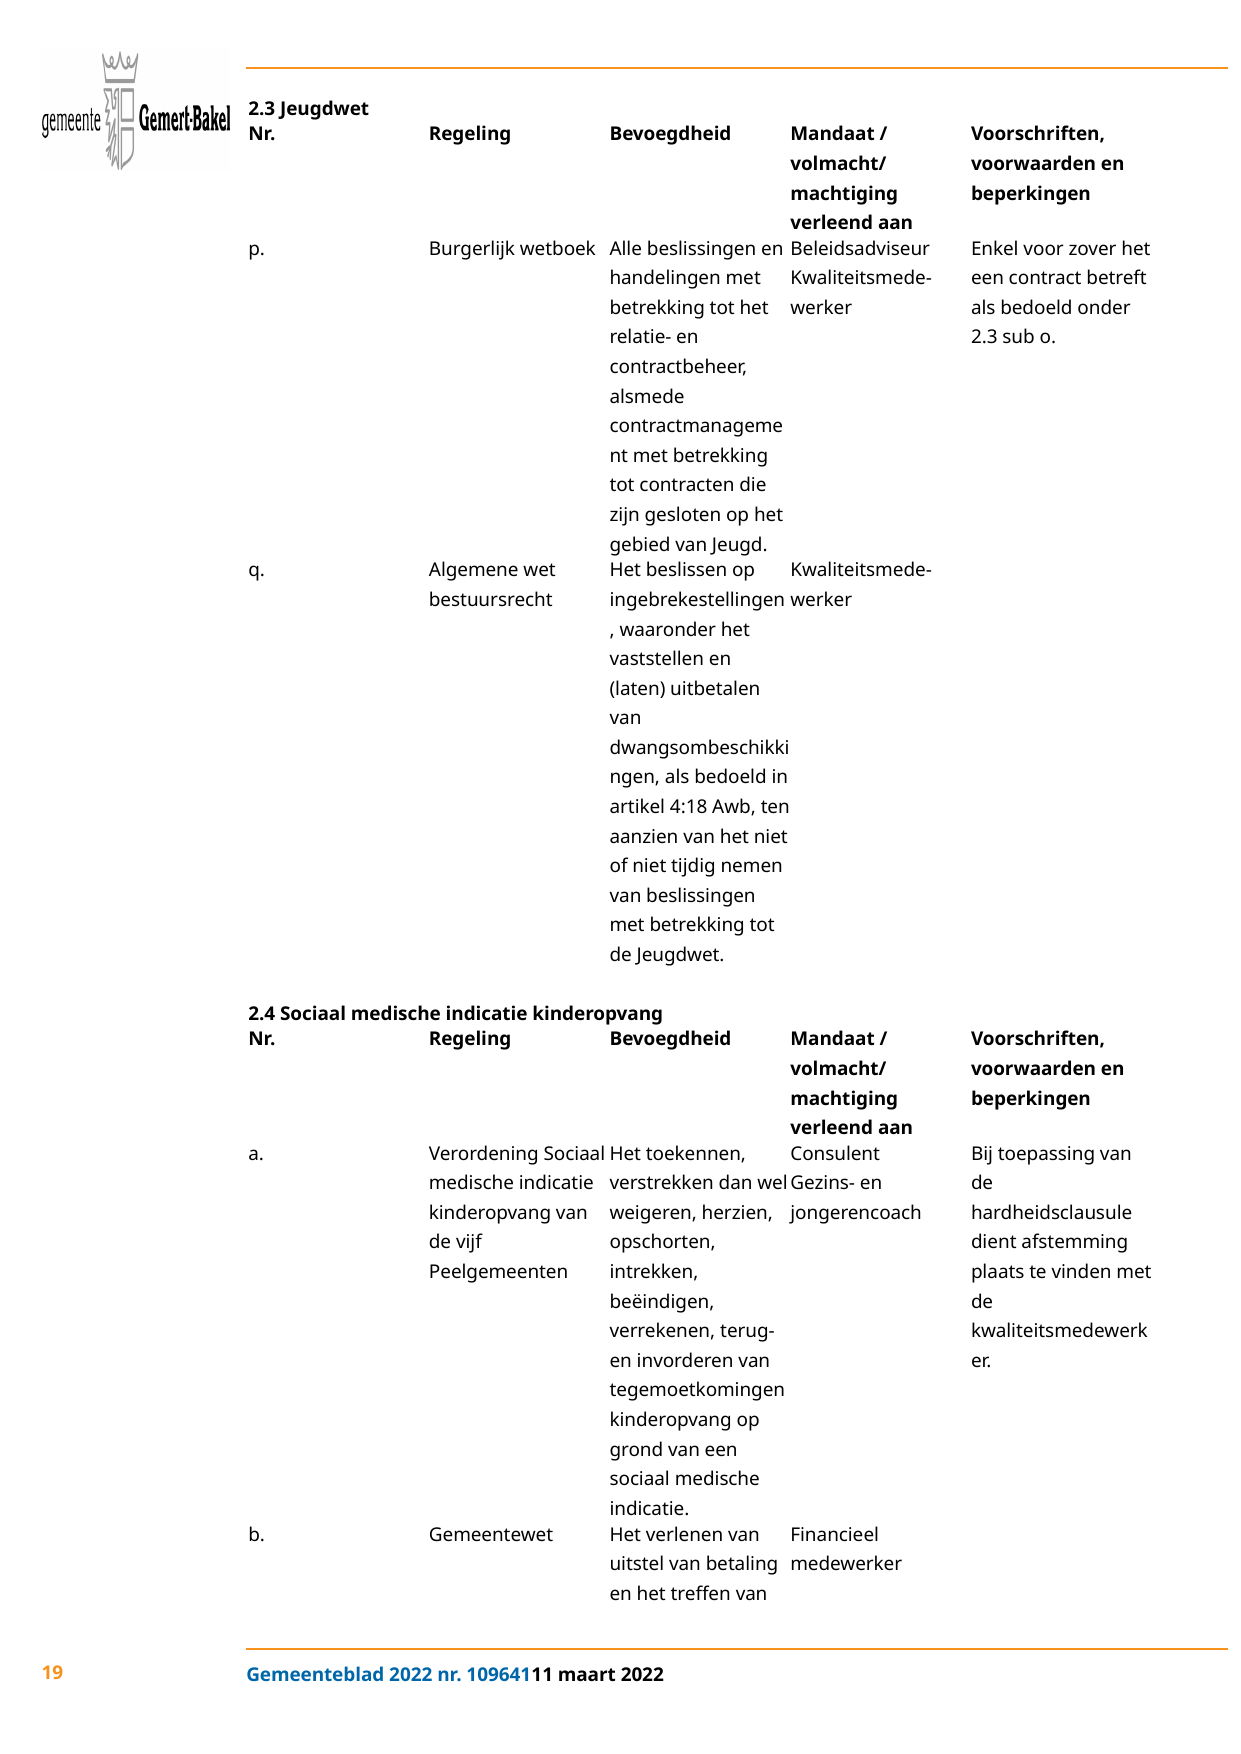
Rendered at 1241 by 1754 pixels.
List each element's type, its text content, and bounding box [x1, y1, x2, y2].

table_cell Mandaat / volmacht/ machtiging verleend aan [790, 121, 971, 235]
table_cell Het beslissen op ingebrekestellingen, waaronder het vaststellen en (laten) uitbetalen van dwangsombeschikkingen, als bedoeld in artikel 4:18 Awb, ten aanzien van het niet of niet tijdig nemen van beslissingen met betrekking tot de Jeugdwet. [609, 557, 790, 967]
table_cell Regeling [429, 121, 609, 235]
table_cell Verordening Sociaal medische indicatie kinderopvang van de vijf Peelgemeenten [429, 1140, 609, 1521]
table_cell Kwaliteitsmede-werker [790, 557, 971, 967]
table_cell [971, 1521, 1152, 1606]
picture [41, 47, 231, 172]
table_cell Alle beslissingen en handelingen met betrekking tot het relatie- en contractbeheer, alsmede contractmanagement met betrekking tot contracten die zijn gesloten op het gebied van Jeugd. [609, 235, 790, 557]
table_cell Voorschriften, voorwaarden en beperkingen [971, 1026, 1152, 1140]
table_cell Mandaat / volmacht/ machtiging verleend aan [790, 1026, 971, 1140]
table_cell [971, 557, 1152, 967]
table_cell a. [248, 1140, 429, 1521]
table_cell p. [248, 235, 429, 557]
table_cell Bevoegdheid [609, 1026, 790, 1140]
table_header 2.3 Jeugdwet [248, 95, 1152, 121]
table_cell Burgerlijk wetboek [429, 235, 609, 557]
table_cell Beleidsadviseur Kwaliteitsmede-werker [790, 235, 971, 557]
table_cell Consulent Gezins- en jongerencoach [790, 1140, 971, 1521]
table_cell q. [248, 557, 429, 967]
table_cell Voorschriften, voorwaarden en beperkingen [971, 121, 1152, 235]
table_header 2.4 Sociaal medische indicatie kinderopvang [248, 1000, 1152, 1026]
table_cell Gemeentewet [429, 1521, 609, 1606]
table_cell Nr. [248, 121, 429, 235]
table_cell Enkel voor zover het een contract betreft als bedoeld onder 2.3 sub o. [971, 235, 1152, 557]
table_cell Nr. [248, 1026, 429, 1140]
table_cell Algemene wet bestuursrecht [429, 557, 609, 967]
table_cell Het toekennen, verstrekken dan wel weigeren, herzien, opschorten, intrekken, beëindigen, verrekenen, terug- en invorderen van tegemoetkomingen kinderopvang op grond van een sociaal medische indicatie. [609, 1140, 790, 1521]
table_cell Financieel medewerker [790, 1521, 971, 1606]
table_cell Het verlenen van uitstel van betaling en het treffen van [609, 1521, 790, 1606]
table_cell b. [248, 1521, 429, 1606]
table_cell Regeling [429, 1026, 609, 1140]
table_cell Bevoegdheid [609, 121, 790, 235]
table_cell Bij toepassing van de hardheidsclausule dient afstemming plaats te vinden met de kwaliteitsmedewerker. [971, 1140, 1152, 1521]
